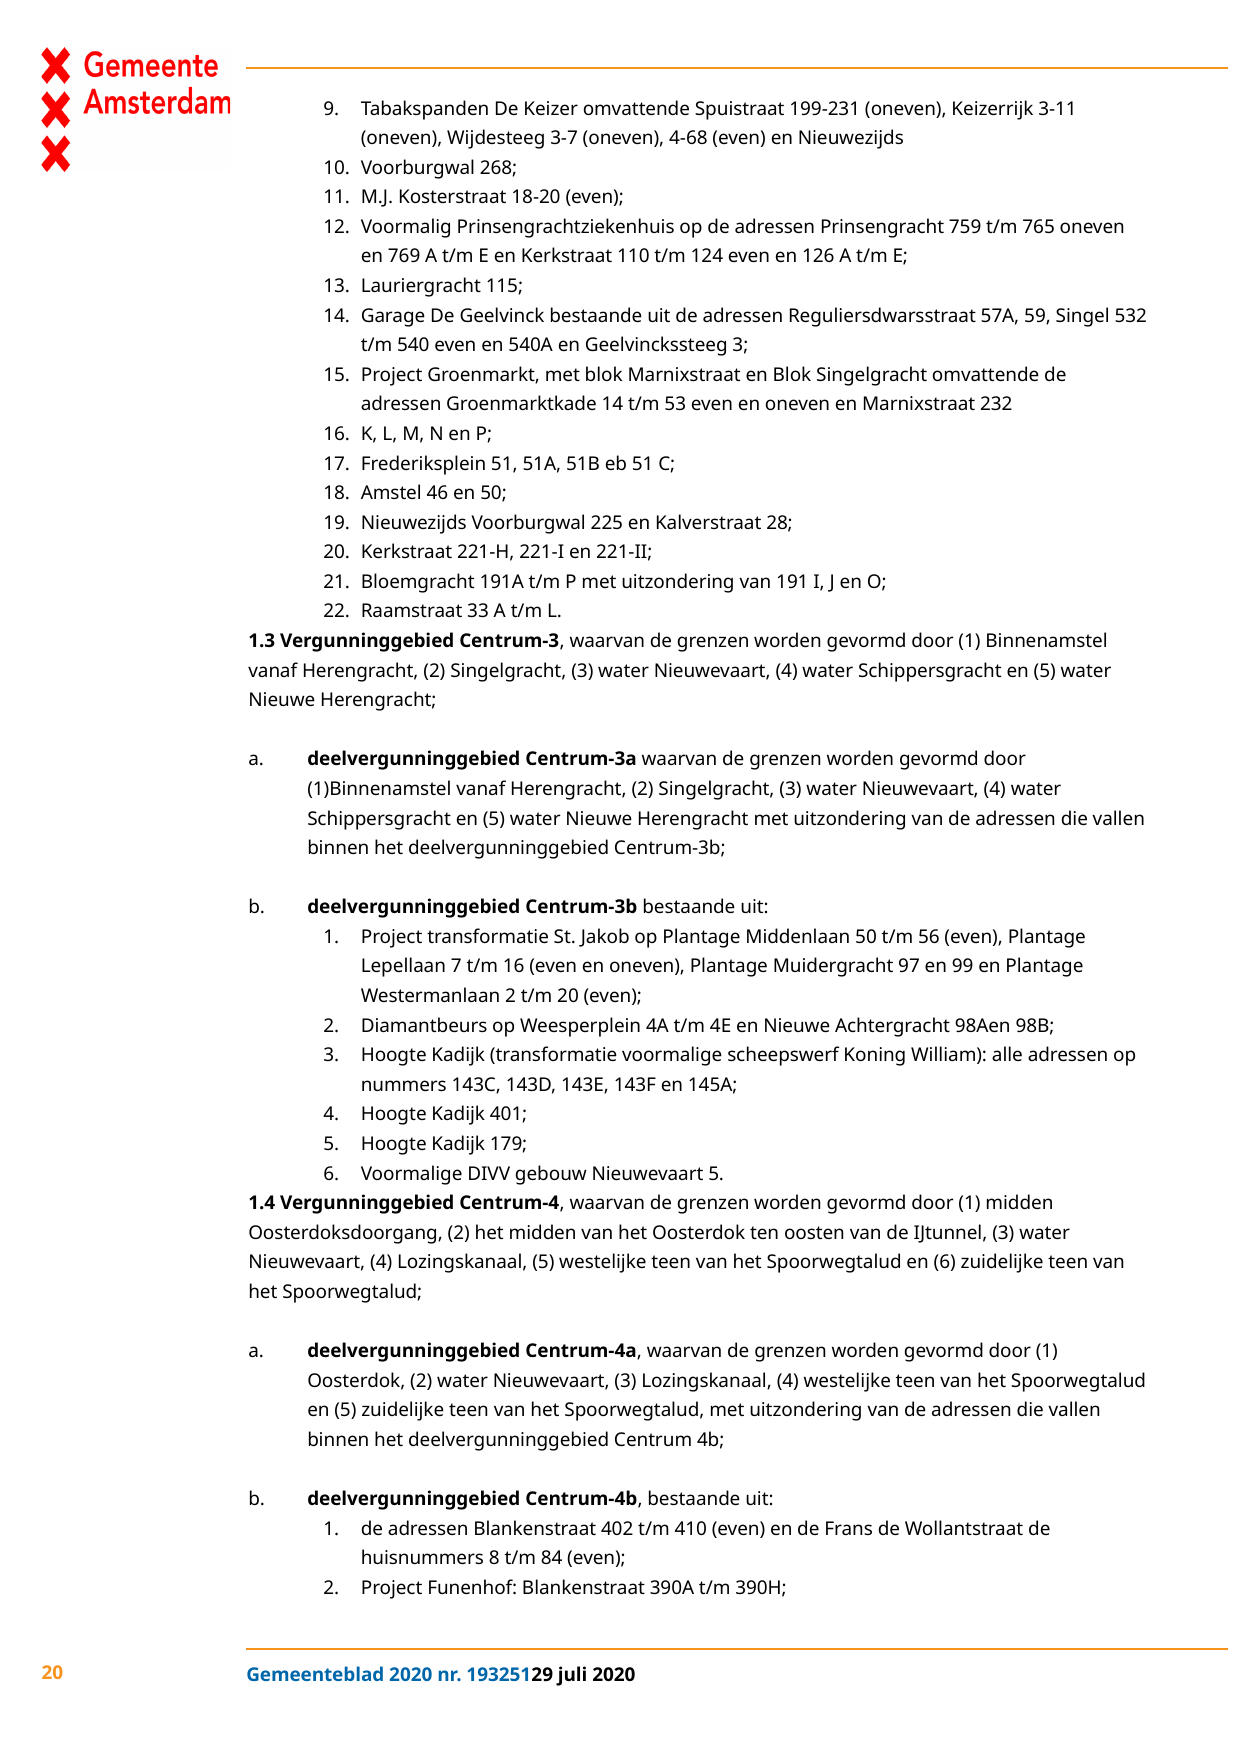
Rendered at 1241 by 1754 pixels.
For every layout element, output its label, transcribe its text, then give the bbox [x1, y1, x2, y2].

text 1.4 Vergunninggebied Centrum-4, waarvan de grenzen worden gevormd door (1) midden Oosterdoksdoorgang, (2) het midden van het Oosterdok ten oosten van de IJtunnel, (3) water Nieuwevaart, (4) Lozingskanaal, (5) westelijke teen van het Spoorwegtalud en (6) zuidelijke teen van het Spoorwegtalud; [248, 1189, 1152, 1304]
list Hoogte Kadijk 179; [323, 1130, 1152, 1156]
list Lauriergracht 115; [323, 272, 1152, 298]
list Voormalig Prinsengrachtziekenhuis op de adressen Prinsengracht 759 t/m 765 oneven en 769 A t/m E en Kerkstraat 110 t/m 124 even en 126 A t/m E; [323, 213, 1152, 268]
list deelvergunninggebied Centrum-4b, bestaande uit: [248, 1485, 1152, 1511]
list Hoogte Kadijk (transformatie voormalige scheepswerf Koning William): alle adressen op nummers 143C, 143D, 143E, 143F en 145A; [323, 1041, 1152, 1097]
list Frederiksplein 51, 51A, 51B eb 51 C; [323, 450, 1152, 476]
list M.J. Kosterstraat 18-20 (even); [323, 183, 1152, 209]
list Project transformatie St. Jakob op Plantage Middenlaan 50 t/m 56 (even), Plantage Lepellaan 7 t/m 16 (even en oneven), Plantage Muidergracht 97 en 99 en Plantage Westermanlaan 2 t/m 20 (even); [323, 923, 1152, 1008]
list Nieuwezijds Voorburgwal 225 en Kalverstraat 28; [323, 509, 1152, 535]
list Diamantbeurs op Weesperplein 4A t/m 4E en Nieuwe Achtergracht 98Aen 98B; [323, 1012, 1152, 1038]
list Project Funenhof: Blankenstraat 390A t/m 390H; [323, 1574, 1152, 1600]
list Bloemgracht 191A t/m P met uitzondering van 191 I, J en O; [323, 568, 1152, 594]
list Hoogte Kadijk 401; [323, 1101, 1152, 1126]
list Project Groenmarkt, met blok Marnixstraat en Blok Singelgracht omvattende de adressen Groenmarktkade 14 t/m 53 even en oneven en Marnixstraat 232 [323, 361, 1152, 416]
list K, L, M, N en P; [323, 420, 1152, 446]
list Raamstraat 33 A t/m L. [323, 598, 1152, 623]
text 1.3 Vergunninggebied Centrum-3, waarvan de grenzen worden gevormd door (1) Binnenamstel vanaf Herengracht, (2) Singelgracht, (3) water Nieuwevaart, (4) water Schippersgracht en (5) water Nieuwe Herengracht; [248, 627, 1152, 712]
list Kerkstraat 221-H, 221-I en 221-II; [323, 538, 1152, 564]
list Voormalige DIVV gebouw Nieuwevaart 5. [323, 1160, 1152, 1186]
list deelvergunninggebied Centrum-4a, waarvan de grenzen worden gevormd door (1) Oosterdok, (2) water Nieuwevaart, (3) Lozingskanaal, (4) westelijke teen van het Spoorwegtalud en (5) zuidelijke teen van het Spoorwegtalud, met uitzondering van de adressen die vallen binnen het deelvergunninggebied Centrum 4b; [248, 1337, 1152, 1452]
list Garage De Geelvinck bestaande uit de adressen Reguliersdwarsstraat 57A, 59, Singel 532 t/m 540 even en 540A en Geelvinckssteeg 3; [323, 302, 1152, 357]
list Voorburgwal 268; [323, 154, 1152, 180]
list de adressen Blankenstraat 402 t/m 410 (even) en de Frans de Wollantstraat de huisnummers 8 t/m 84 (even); [323, 1515, 1152, 1570]
picture [41, 47, 231, 172]
list deelvergunninggebied Centrum-3a waarvan de grenzen worden gevormd door (1)Binnenamstel vanaf Herengracht, (2) Singelgracht, (3) water Nieuwevaart, (4) water Schippersgracht en (5) water Nieuwe Herengracht met uitzondering van de adressen die vallen binnen het deelvergunninggebied Centrum-3b; [248, 746, 1152, 860]
list Amstel 46 en 50; [323, 479, 1152, 505]
list deelvergunninggebied Centrum-3b bestaande uit: [248, 893, 1152, 919]
list Tabakspanden De Keizer omvattende Spuistraat 199-231 (oneven), Keizerrijk 3-11 (oneven), Wijdesteeg 3-7 (oneven), 4-68 (even) en Nieuwezijds [323, 95, 1152, 150]
